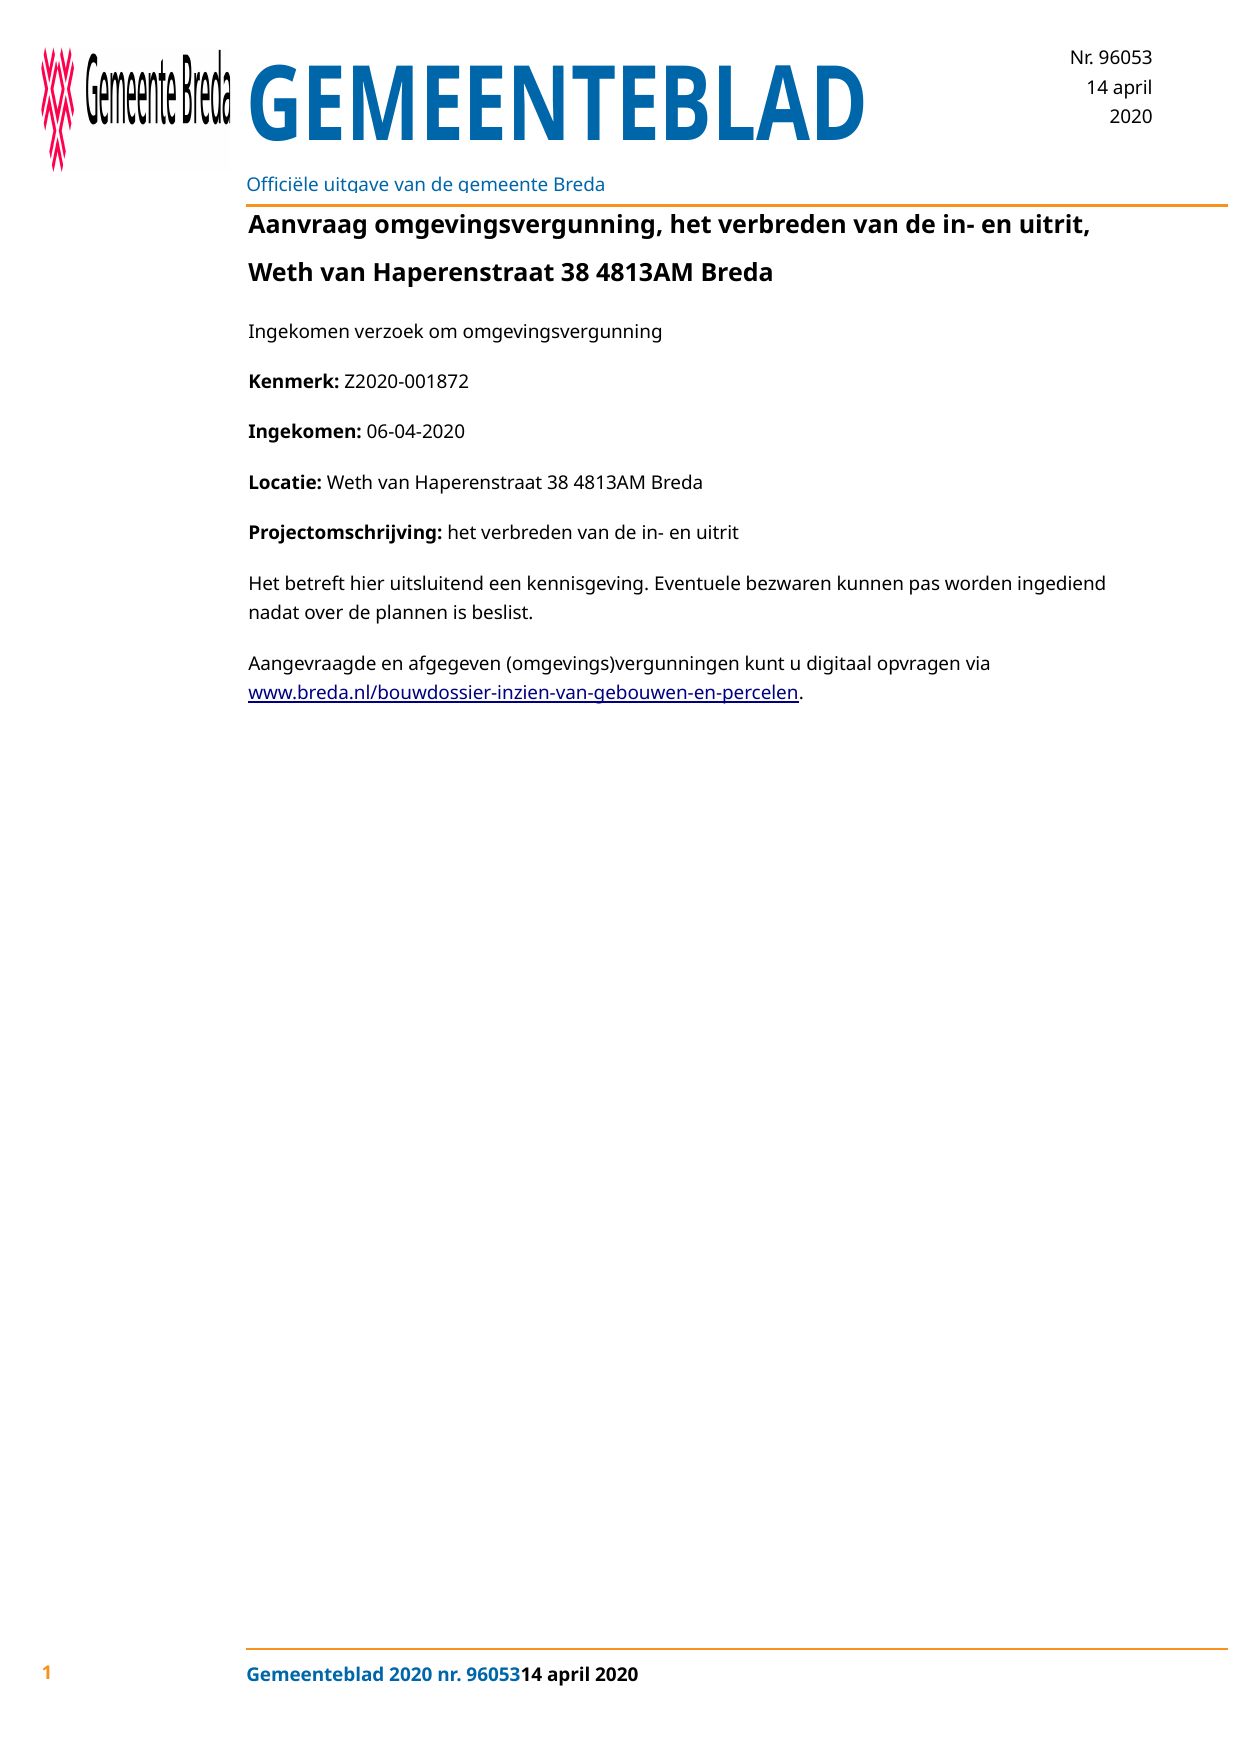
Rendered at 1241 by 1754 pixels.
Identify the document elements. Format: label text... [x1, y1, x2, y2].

text Locatie: Weth van Haperenstraat 38 4813AM Breda [248, 469, 1152, 495]
text Kenmerk: Z2020-001872 [248, 368, 1152, 394]
text Aanvraag omgevingsvergunning, het verbreden van de in- en uitrit, Weth van Haperenstraat 38 4813AM Breda [248, 207, 1152, 288]
picture [41, 47, 231, 172]
text Ingekomen verzoek om omgevingsvergunning [248, 318, 1152, 344]
text Aangevraagde en afgegeven (omgevings)vergunningen kunt u digitaal opvragen via www.breda.nl/bouwdossier-inzien-van-gebouwen-en-percelen. [248, 650, 1152, 705]
text Ingekomen: 06-04-2020 [248, 419, 1152, 444]
text Projectomschrijving: het verbreden van de in- en uitrit [248, 519, 1152, 545]
text Het betreft hier uitsluitend een kennisgeving. Eventuele bezwaren kunnen pas worden ingediend nadat over de plannen is beslist. [248, 570, 1152, 625]
